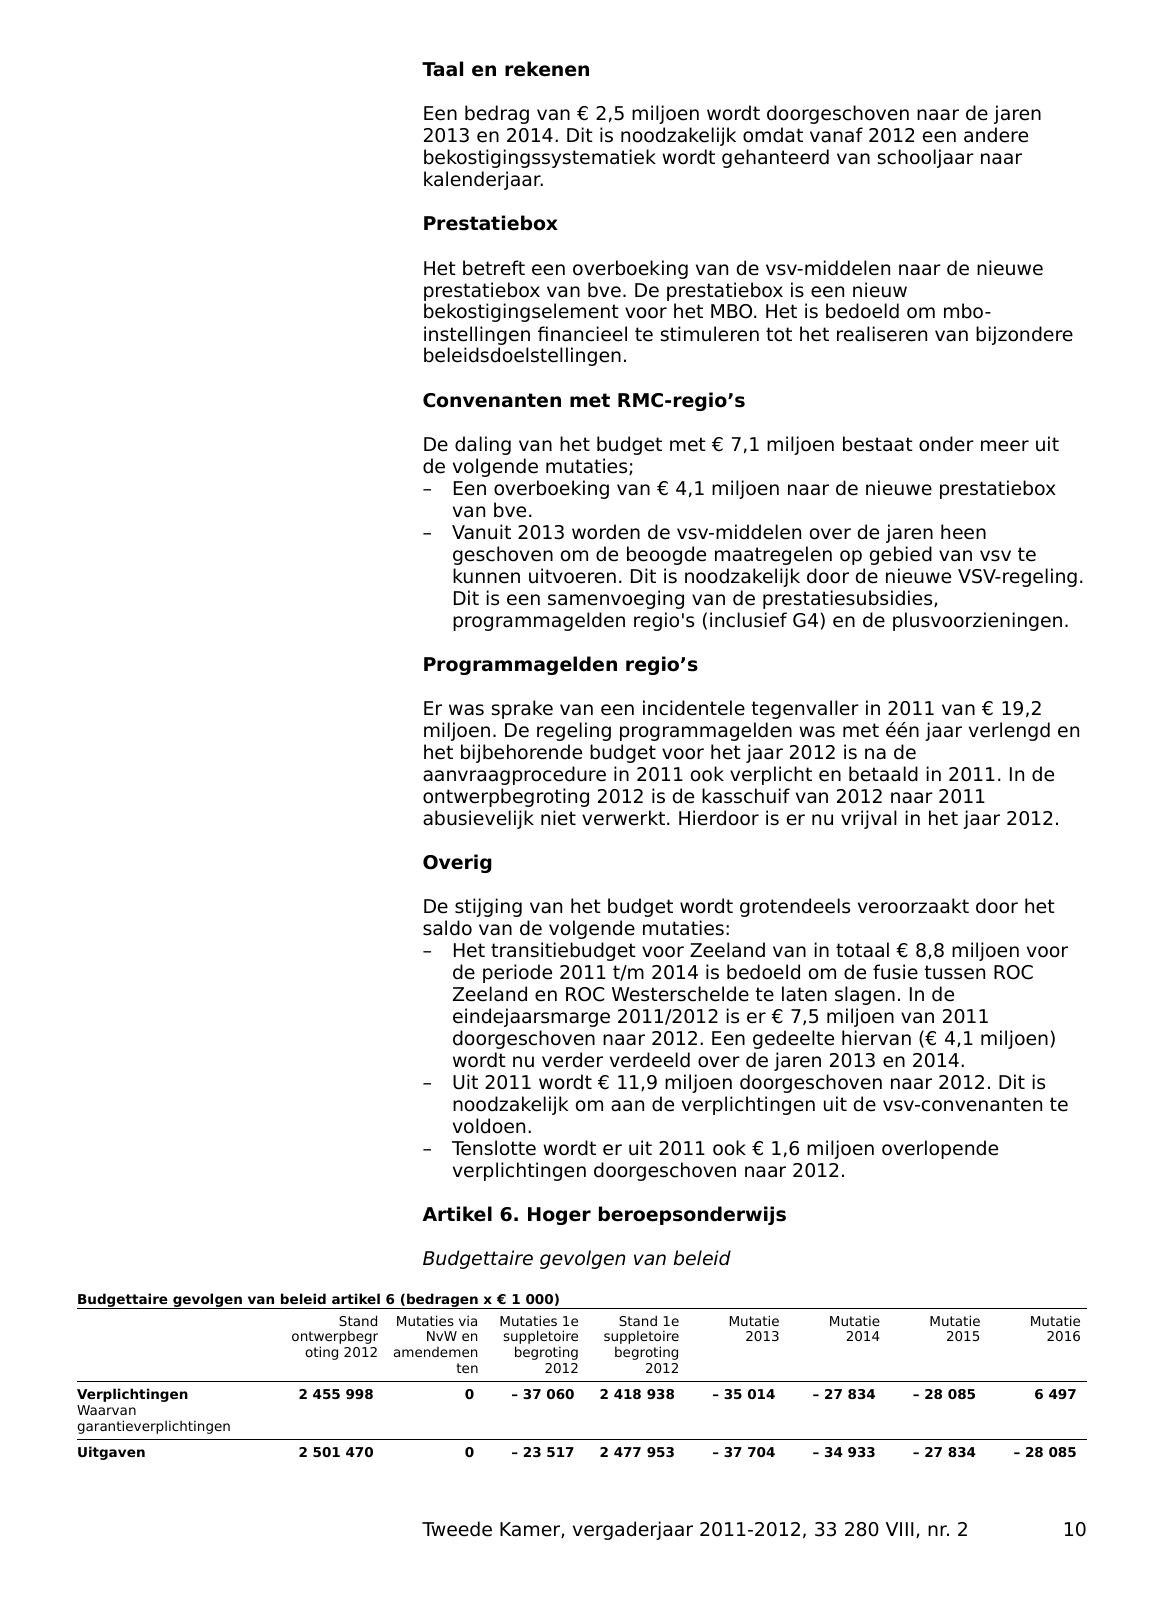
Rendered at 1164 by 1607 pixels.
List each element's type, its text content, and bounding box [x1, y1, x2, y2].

table_cell [112, 1309, 283, 1381]
table_cell [484, 1403, 584, 1439]
table_cell – 37 704 [685, 1440, 785, 1460]
table_cell – 37 060 [484, 1382, 584, 1403]
subtitle Overig [422, 852, 1087, 874]
table_cell – 27 834 [886, 1440, 986, 1460]
table_cell – 28 085 [886, 1382, 986, 1403]
text – Vanuit 2013 worden de vsv-middelen over de jaren heen geschoven om de beoogde maatregelen op gebied van vsv te kunnen uitvoeren. Dit is noodzakelijk door de nieuwe VSV-regeling. Dit is een samenvoeging van de prestatiesubsidies, programmagelden regio's (inclusief G4) en de plusvoorzieningen. [422, 522, 1087, 632]
table_header Budgettaire gevolgen van beleid artikel 6 (bedragen x € 1 000) [77, 1292, 1087, 1308]
table_cell – 27 834 [785, 1382, 886, 1403]
table_cell Mutatie 2016 [986, 1309, 1087, 1381]
table_cell Stand ontwerpbegroting 2012 [284, 1309, 384, 1381]
text Het betreft een overboeking van de vsv-middelen naar de nieuwe prestatiebox van bve. De prestatiebox is een nieuw bekostigingselement voor het MBO. Het is bedoeld om mbo-instellingen financieel te stimuleren tot het realiseren van bijzondere beleidsdoelstellingen. [422, 257, 1087, 367]
table_cell [685, 1403, 785, 1439]
subtitle Convenanten met RMC-regio’s [422, 389, 1087, 412]
table_cell Mutaties 1e suppletoire begroting 2012 [484, 1309, 584, 1381]
table_cell [585, 1403, 685, 1439]
table_cell 6 497 [986, 1382, 1087, 1403]
text De daling van het budget met € 7,1 miljoen bestaat onder meer uit de volgende mutaties; [422, 434, 1087, 478]
text Er was sprake van een incidentele tegenvaller in 2011 van € 19,2 miljoen. De regeling programmagelden was met één jaar verlengd en het bijbehorende budget voor het jaar 2012 is na de aanvraagprocedure in 2011 ook verplicht en betaald in 2011. In de ontwerpbegroting 2012 is de kasschuif van 2012 naar 2011 abusievelijk niet verwerkt. Hierdoor is er nu vrijval in het jaar 2012. [422, 698, 1087, 830]
table_cell – 28 085 [986, 1440, 1087, 1460]
text – Uit 2011 wordt € 11,9 miljoen doorgeschoven naar 2012. Dit is noodzakelijk om aan de verplichtingen uit de vsv-convenanten te voldoen. [422, 1072, 1087, 1138]
table_cell – 34 933 [785, 1440, 886, 1460]
table_cell – 23 517 [484, 1440, 584, 1460]
table_cell Mutatie 2014 [785, 1309, 886, 1381]
table_cell 0 [384, 1440, 484, 1460]
subtitle Prestatiebox [422, 213, 1087, 235]
table_cell 2 477 953 [585, 1440, 685, 1460]
table_cell Mutatie 2015 [886, 1309, 986, 1381]
text – Een overboeking van € 4,1 miljoen naar de nieuwe prestatiebox van bve. [422, 478, 1087, 522]
table_cell Verplichtingen [77, 1382, 283, 1403]
table_cell 2 455 998 [284, 1382, 384, 1403]
text De stijging van het budget wordt grotendeels veroorzaakt door het saldo van de volgende mutaties: [422, 896, 1087, 940]
table_cell [785, 1403, 886, 1439]
table_cell 2 418 938 [585, 1382, 685, 1403]
table_cell [284, 1403, 384, 1439]
text – Tenslotte wordt er uit 2011 ook € 1,6 miljoen overlopende verplichtingen doorgeschoven naar 2012. [422, 1138, 1087, 1182]
table_cell 0 [384, 1382, 484, 1403]
table_cell Uitgaven [77, 1440, 283, 1460]
text – Het transitiebudget voor Zeeland van in totaal € 8,8 miljoen voor de periode 2011 t/m 2014 is bedoeld om de fusie tussen ROC Zeeland en ROC Westerschelde te laten slagen. In de eindejaarsmarge 2011/2012 is er € 7,5 miljoen van 2011 doorgeschoven naar 2012. Een gedeelte hiervan (€ 4,1 miljoen) wordt nu verder verdeeld over de jaren 2013 en 2014. [422, 940, 1087, 1072]
subtitle Taal en rekenen [422, 59, 1087, 81]
subtitle Programmagelden regio’s [422, 654, 1087, 676]
table_cell [986, 1403, 1087, 1439]
text Een bedrag van € 2,5 miljoen wordt doorgeschoven naar de jaren 2013 en 2014. Dit is noodzakelijk omdat vanaf 2012 een andere bekostigingssystematiek wordt gehanteerd van schooljaar naar kalenderjaar. [422, 103, 1087, 191]
table_cell Stand 1e suppletoire begroting 2012 [585, 1309, 685, 1381]
subtitle Artikel 6. Hoger beroepsonderwijs [422, 1204, 1087, 1226]
subtitle Budgettaire gevolgen van beleid [422, 1248, 1087, 1270]
table_cell Mutatie 2013 [685, 1309, 785, 1381]
table_cell [384, 1403, 484, 1439]
table_cell [886, 1403, 986, 1439]
table_cell [77, 1309, 112, 1381]
table_cell – 35 014 [685, 1382, 785, 1403]
table_cell Mutaties via NvW en amendementen [384, 1309, 484, 1381]
table_cell 2 501 470 [284, 1440, 384, 1460]
table_cell Waarvan garantieverplichtingen [77, 1403, 283, 1439]
